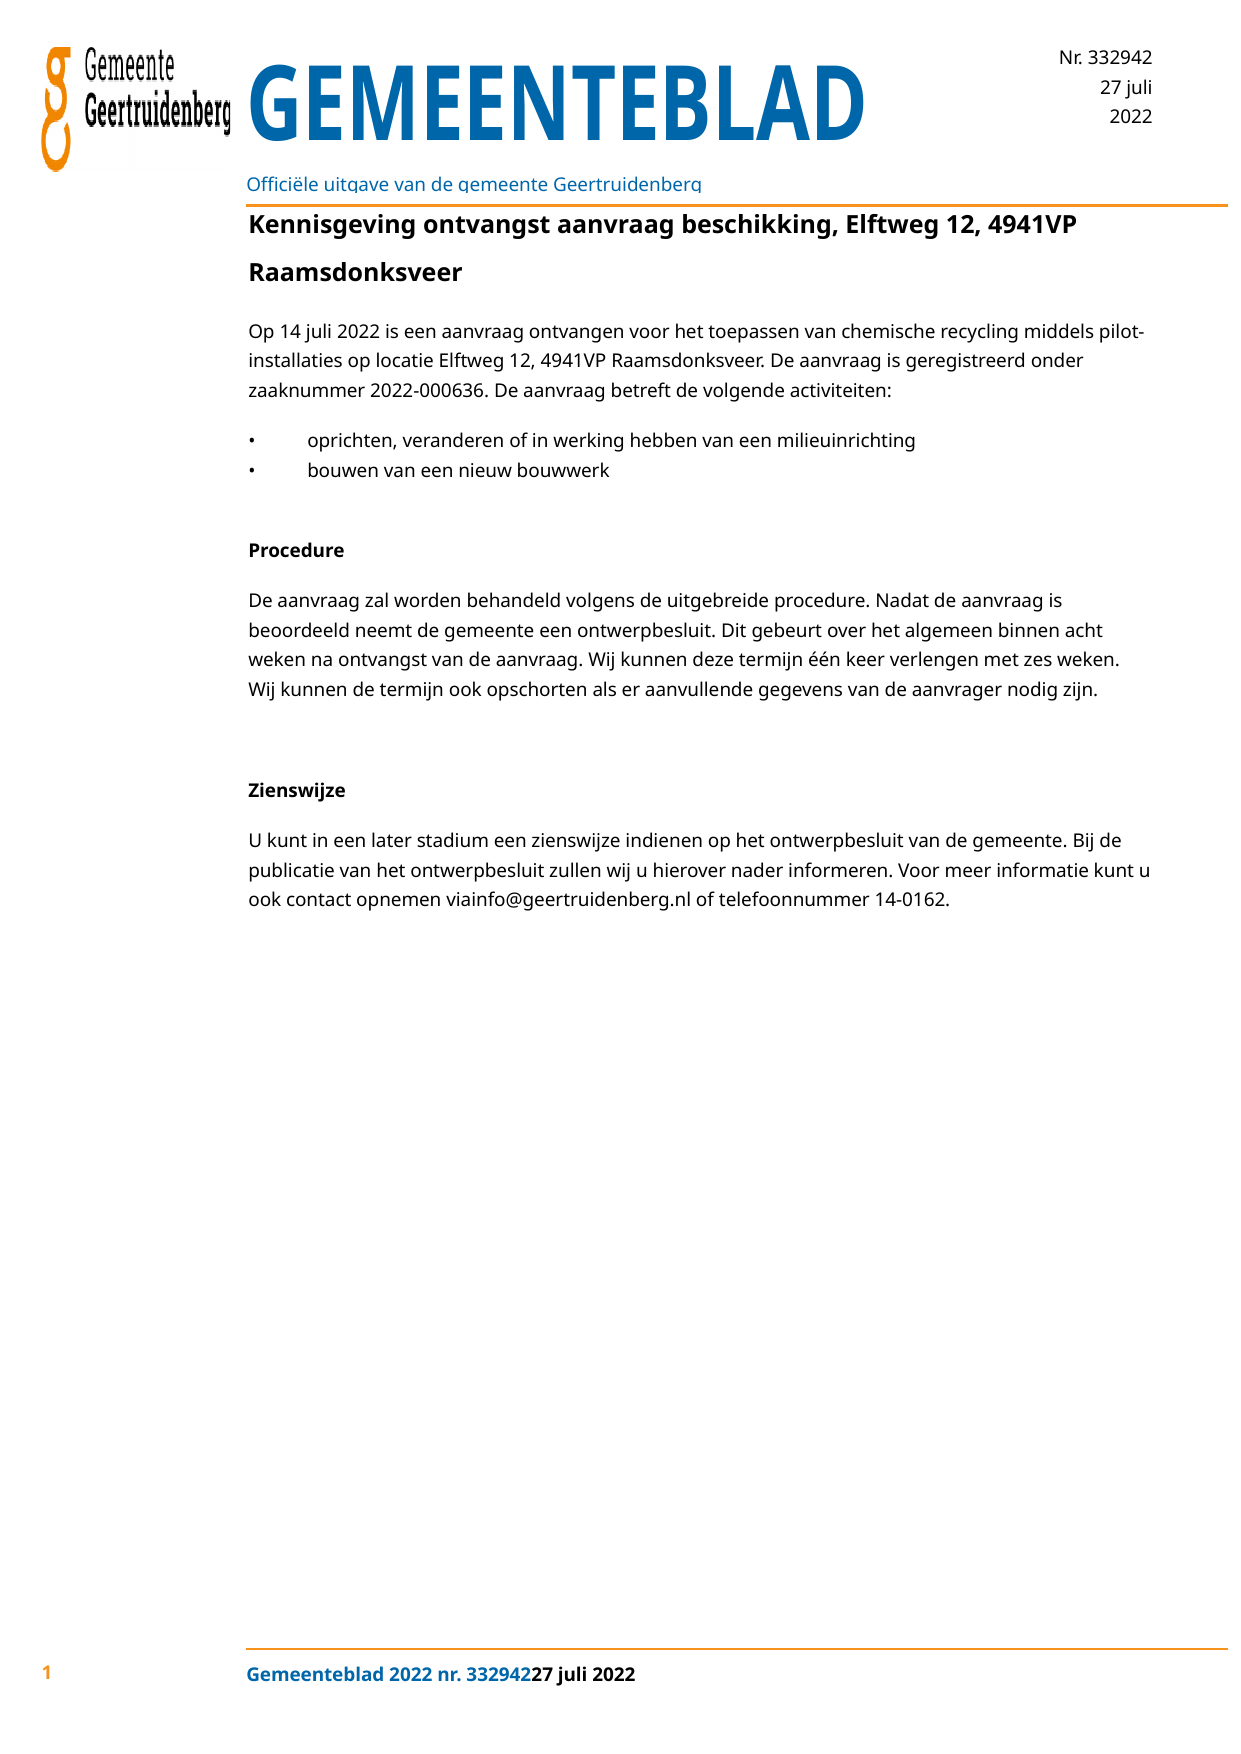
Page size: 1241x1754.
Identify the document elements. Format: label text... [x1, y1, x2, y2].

list bouwen van een nieuw bouwwerk [248, 457, 1152, 483]
text U kunt in een later stadium een zienswijze indienen op het ontwerpbesluit van de gemeente. Bij de publicatie van het ontwerpbesluit zullen wij u hierover nader informeren. Voor meer informatie kunt u ook contact opnemen viainfo@geertruidenberg.nl of telefoonnummer 14-0162. [248, 827, 1152, 912]
text Op 14 juli 2022 is een aanvraag ontvangen voor het toepassen van chemische recycling middels pilot-installaties op locatie Elftweg 12, 4941VP Raamsdonksveer. De aanvraag is geregistreerd onder zaaknummer 2022-000636. De aanvraag betreft de volgende activiteiten: [248, 318, 1152, 403]
list oprichten, veranderen of in werking hebben van een milieuinrichting [248, 427, 1152, 453]
text De aanvraag zal worden behandeld volgens de uitgebreide procedure. Nadat de aanvraag is beoordeeld neemt de gemeente een ontwerpbesluit. Dit gebeurt over het algemeen binnen acht weken na ontvangst van de aanvraag. Wij kunnen deze termijn één keer verlengen met zes weken. Wij kunnen de termijn ook opschorten als er aanvullende gegevens van de aanvrager nodig zijn. [248, 587, 1152, 702]
picture [41, 47, 231, 172]
text Procedure [248, 537, 1152, 563]
text Kennisgeving ontvangst aanvraag beschikking, Elftweg 12, 4941VP Raamsdonksveer [248, 207, 1152, 288]
text Zienswijze [248, 777, 1152, 803]
